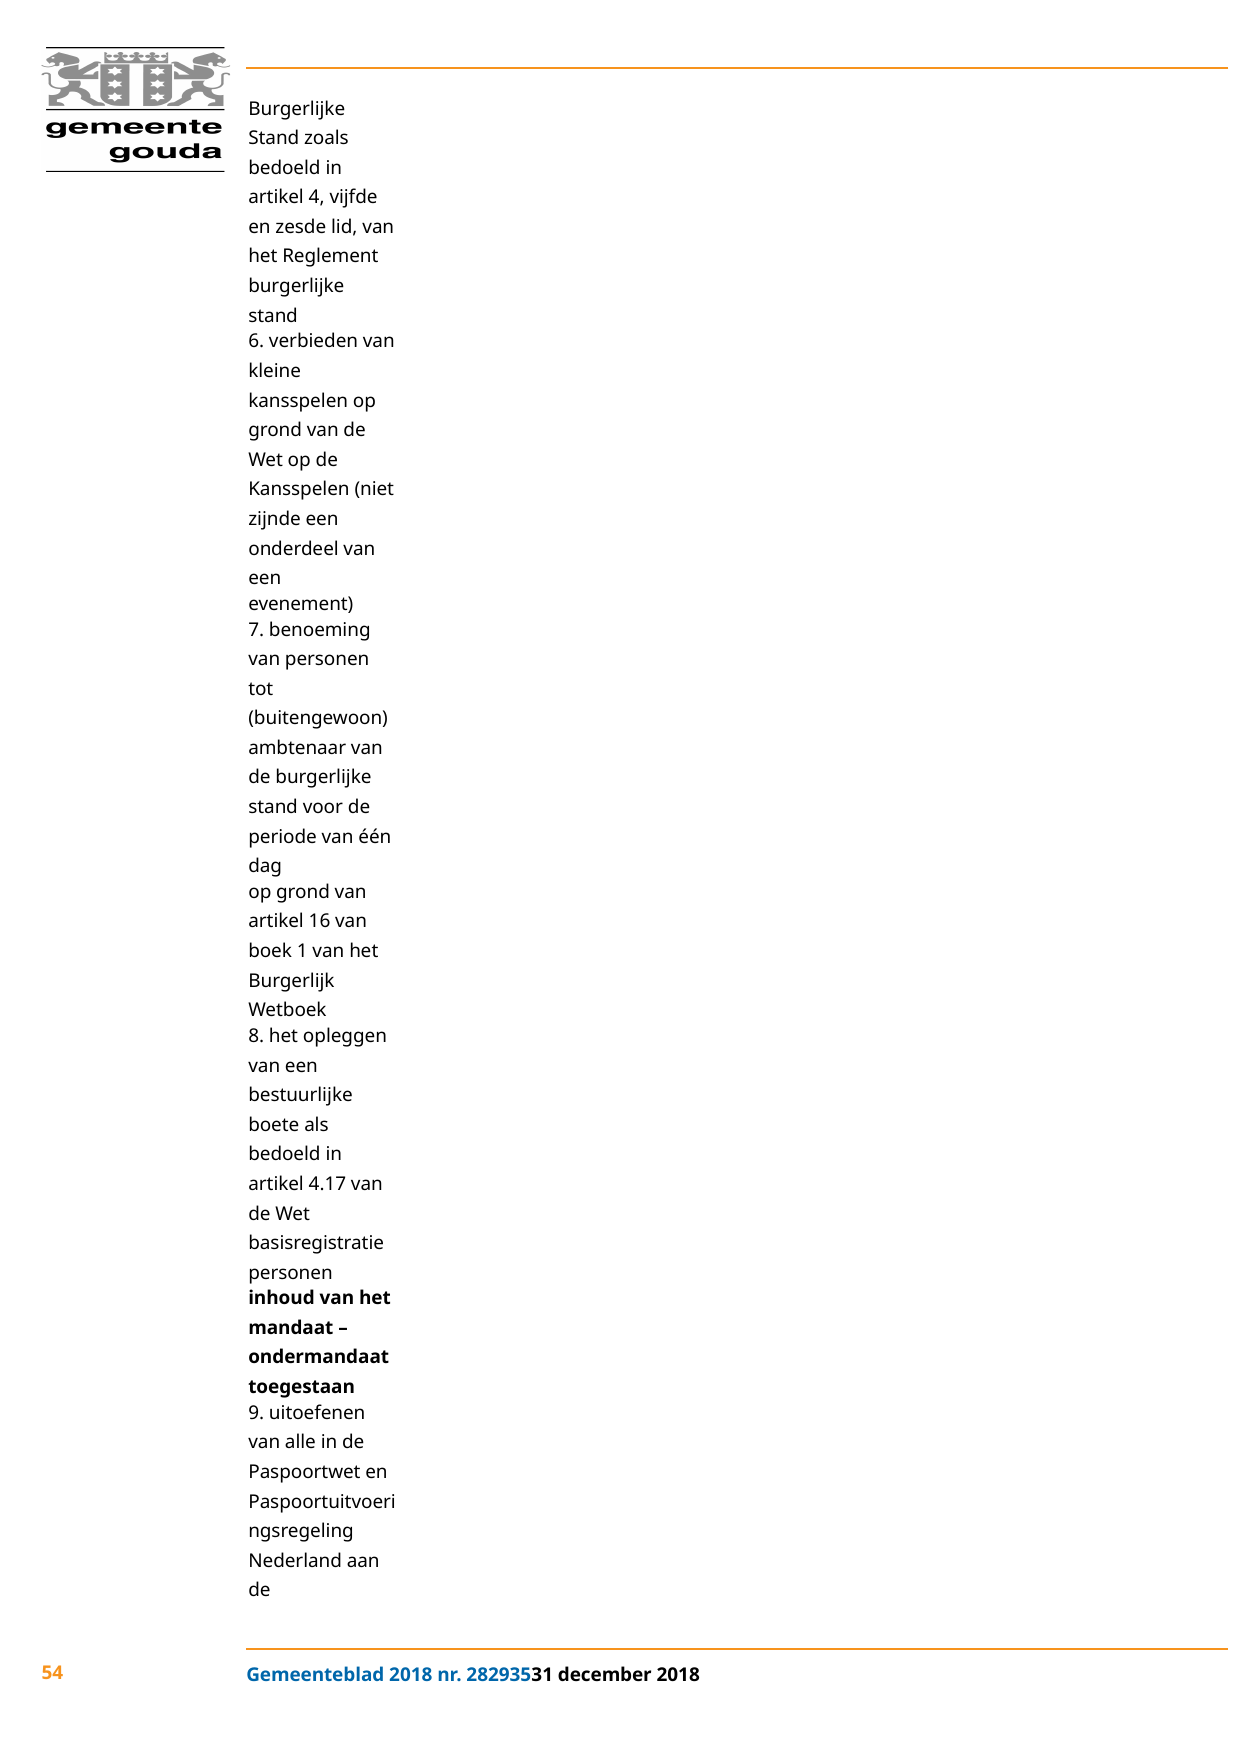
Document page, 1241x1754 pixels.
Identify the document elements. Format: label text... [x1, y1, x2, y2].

table_cell 8. het opleggen van een bestuurlijke boete als bedoeld in artikel 4.17 van de Wet basisregistratie personen [248, 1022, 398, 1284]
table_cell 6. verbieden van kleine kansspelen op grond van de Wet op de Kansspelen (niet zijnde een onderdeel van een [248, 328, 398, 590]
picture [41, 47, 231, 172]
table_cell op grond van artikel 16 van boek 1 van het Burgerlijk Wetboek [248, 878, 398, 1022]
table_cell evenement) [248, 590, 398, 616]
table_cell Burgerlijke Stand zoals bedoeld in artikel 4, vijfde en zesde lid, van het Reglement burgerlijke stand [248, 95, 398, 328]
table_cell inhoud van het mandaat – ondermandaat toegestaan [248, 1285, 398, 1399]
table_cell 9. uitoefenen van alle in de Paspoortwet en Paspoortuitvoeringsregeling Nederland aan de [248, 1399, 398, 1602]
table_cell 7. benoeming van personen tot (buitengewoon) ambtenaar van de burgerlijke stand voor de periode van één dag [248, 616, 398, 878]
